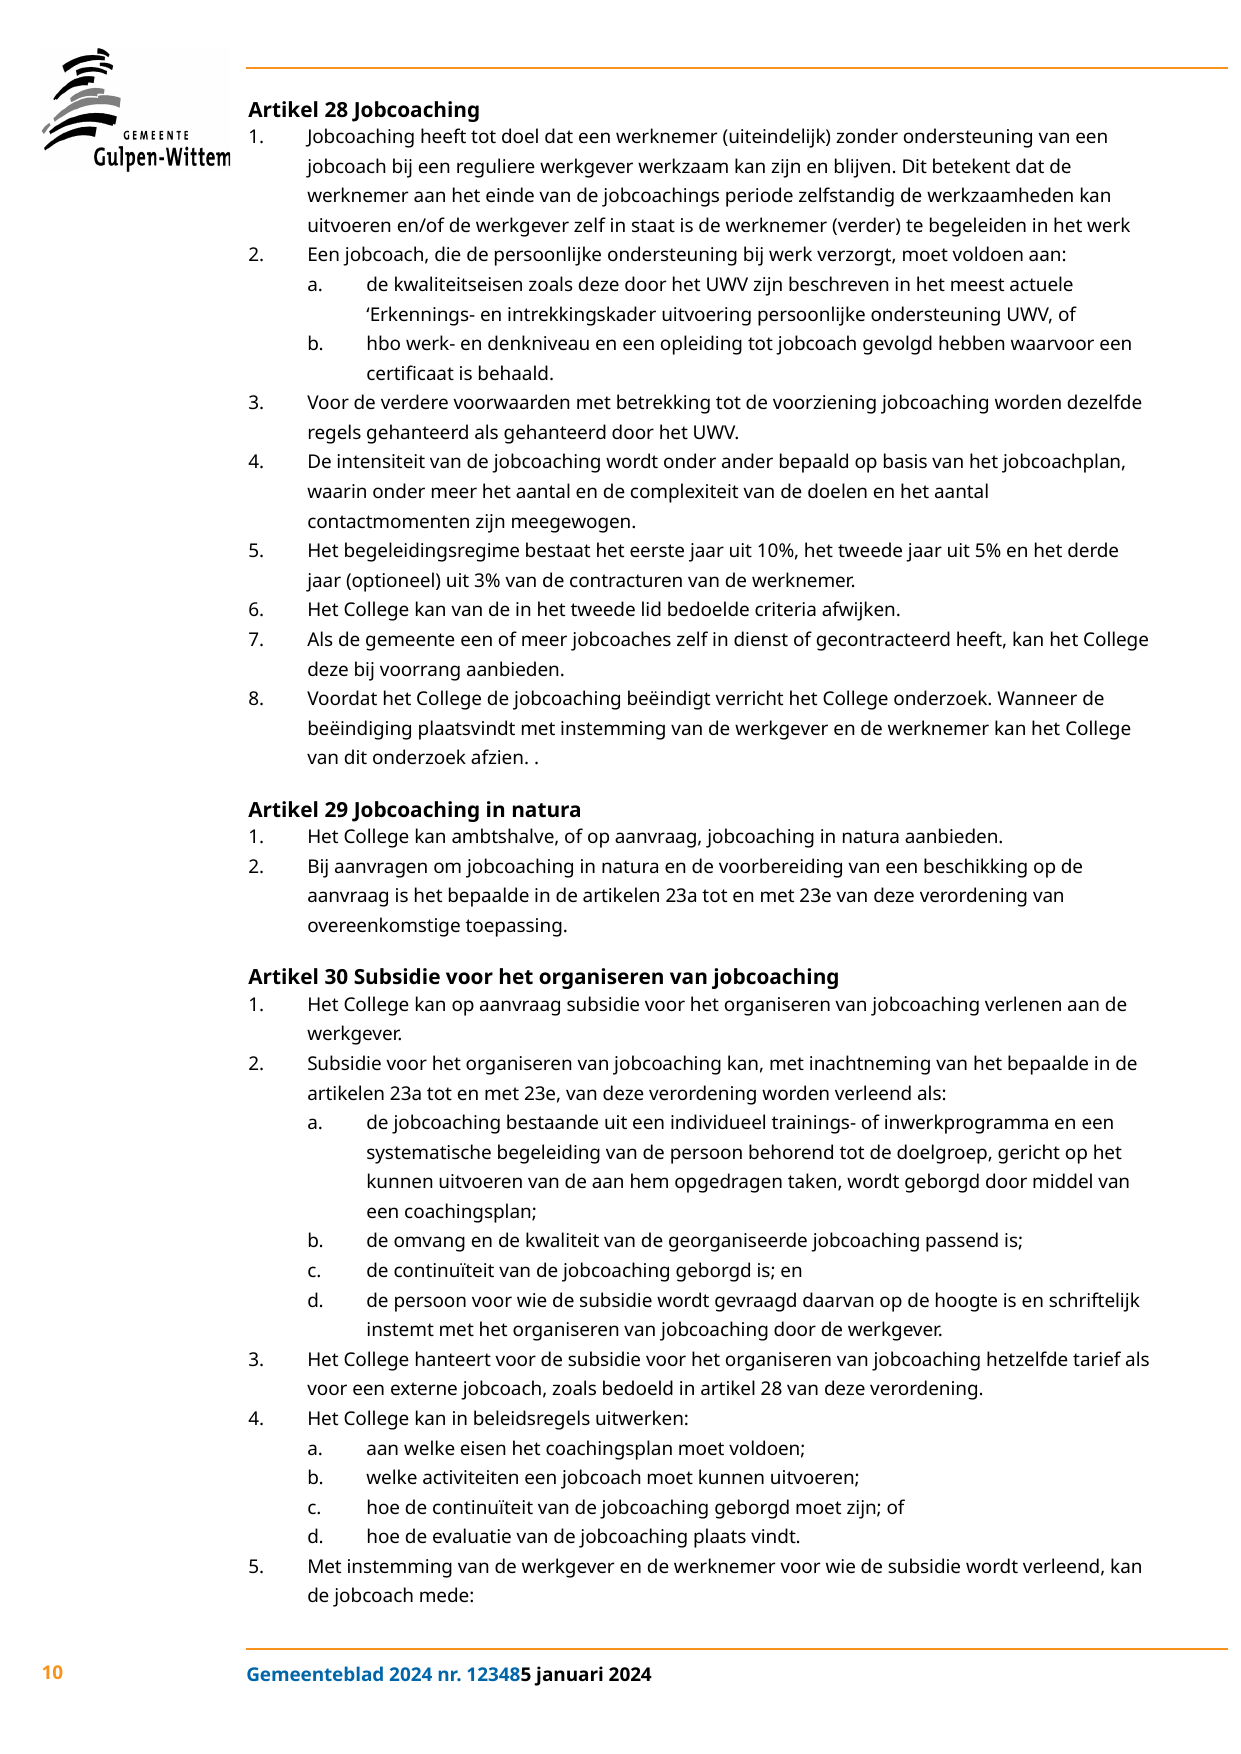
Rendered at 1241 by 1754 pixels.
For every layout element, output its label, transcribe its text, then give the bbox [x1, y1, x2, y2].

list hoe de continuïteit van de jobcoaching geborgd moet zijn; of [307, 1494, 1152, 1519]
text Artikel 29 Jobcoaching in natura [248, 795, 1152, 823]
list Subsidie voor het organiseren van jobcoaching kan, met inachtneming van het bepaalde in de artikelen 23a tot en met 23e, van deze verordening worden verleend als: [248, 1050, 1152, 1105]
list de continuïteit van de jobcoaching geborgd is; en [307, 1257, 1152, 1283]
list Voor de verdere voorwaarden met betrekking tot de voorziening jobcoaching worden dezelfde regels gehanteerd als gehanteerd door het UWV. [248, 389, 1152, 445]
list hoe de evaluatie van de jobcoaching plaats vindt. [307, 1523, 1152, 1549]
list Het begeleidingsregime bestaat het eerste jaar uit 10%, het tweede jaar uit 5% en het derde jaar (optioneel) uit 3% van de contracturen van de werknemer. [248, 537, 1152, 593]
list hbo werk- en denkniveau en een opleiding tot jobcoach gevolgd hebben waarvoor een certificaat is behaald. [307, 330, 1152, 386]
list Een jobcoach, die de persoonlijke ondersteuning bij werk verzorgt, moet voldoen aan: [248, 242, 1152, 267]
list Het College kan van de in het tweede lid bedoelde criteria afwijken. [248, 597, 1152, 622]
list welke activiteiten een jobcoach moet kunnen uitvoeren; [307, 1464, 1152, 1490]
list Het College kan op aanvraag subsidie voor het organiseren van jobcoaching verlenen aan de werkgever. [248, 991, 1152, 1046]
list de persoon voor wie de subsidie wordt gevraagd daarvan op de hoogte is en schriftelijk instemt met het organiseren van jobcoaching door de werkgever. [307, 1287, 1152, 1342]
list Het College hanteert voor de subsidie voor het organiseren van jobcoaching hetzelfde tarief als voor een externe jobcoach, zoals bedoeld in artikel 28 van deze verordening. [248, 1346, 1152, 1401]
list de kwaliteitseisen zoals deze door het UWV zijn beschreven in het meest actuele ‘Erkennings- en intrekkingskader uitvoering persoonlijke ondersteuning UWV, of [307, 271, 1152, 326]
picture [41, 47, 231, 172]
list aan welke eisen het coachingsplan moet voldoen; [307, 1435, 1152, 1460]
list Het College kan in beleidsregels uitwerken: [248, 1405, 1152, 1431]
list Voordat het College de jobcoaching beëindigt verricht het College onderzoek. Wanneer de beëindiging plaatsvindt met instemming van de werkgever en de werknemer kan het College van dit onderzoek afzien. . [248, 685, 1152, 770]
list de jobcoaching bestaande uit een individueel trainings- of inwerkprogramma en een systematische begeleiding van de persoon behorend tot de doelgroep, gericht op het kunnen uitvoeren van de aan hem opgedragen taken, wordt geborgd door middel van een coachingsplan; [307, 1109, 1152, 1224]
list Het College kan ambtshalve, of op aanvraag, jobcoaching in natura aanbieden. [248, 823, 1152, 849]
list Jobcoaching heeft tot doel dat een werknemer (uiteindelijk) zonder ondersteuning van een jobcoach bij een reguliere werkgever werkzaam kan zijn en blijven. Dit betekent dat de werknemer aan het einde van de jobcoachings periode zelfstandig de werkzaamheden kan uitvoeren en/of de werkgever zelf in staat is de werknemer (verder) te begeleiden in het werk [248, 123, 1152, 238]
list de omvang en de kwaliteit van de georganiseerde jobcoaching passend is; [307, 1228, 1152, 1253]
text Artikel 28 Jobcoaching [248, 95, 1152, 123]
text Artikel 30 Subsidie voor het organiseren van jobcoaching [248, 962, 1152, 991]
list Met instemming van de werkgever en de werknemer voor wie de subsidie wordt verleend, kan de jobcoach mede: [248, 1553, 1152, 1608]
list Als de gemeente een of meer jobcoaches zelf in dienst of gecontracteerd heeft, kan het College deze bij voorrang aanbieden. [248, 626, 1152, 681]
list Bij aanvragen om jobcoaching in natura en de voorbereiding van een beschikking op de aanvraag is het bepaalde in de artikelen 23a tot en met 23e van deze verordening van overeenkomstige toepassing. [248, 853, 1152, 938]
list De intensiteit van de jobcoaching wordt onder ander bepaald op basis van het jobcoachplan, waarin onder meer het aantal en de complexiteit van de doelen en het aantal contactmomenten zijn meegewogen. [248, 449, 1152, 533]
